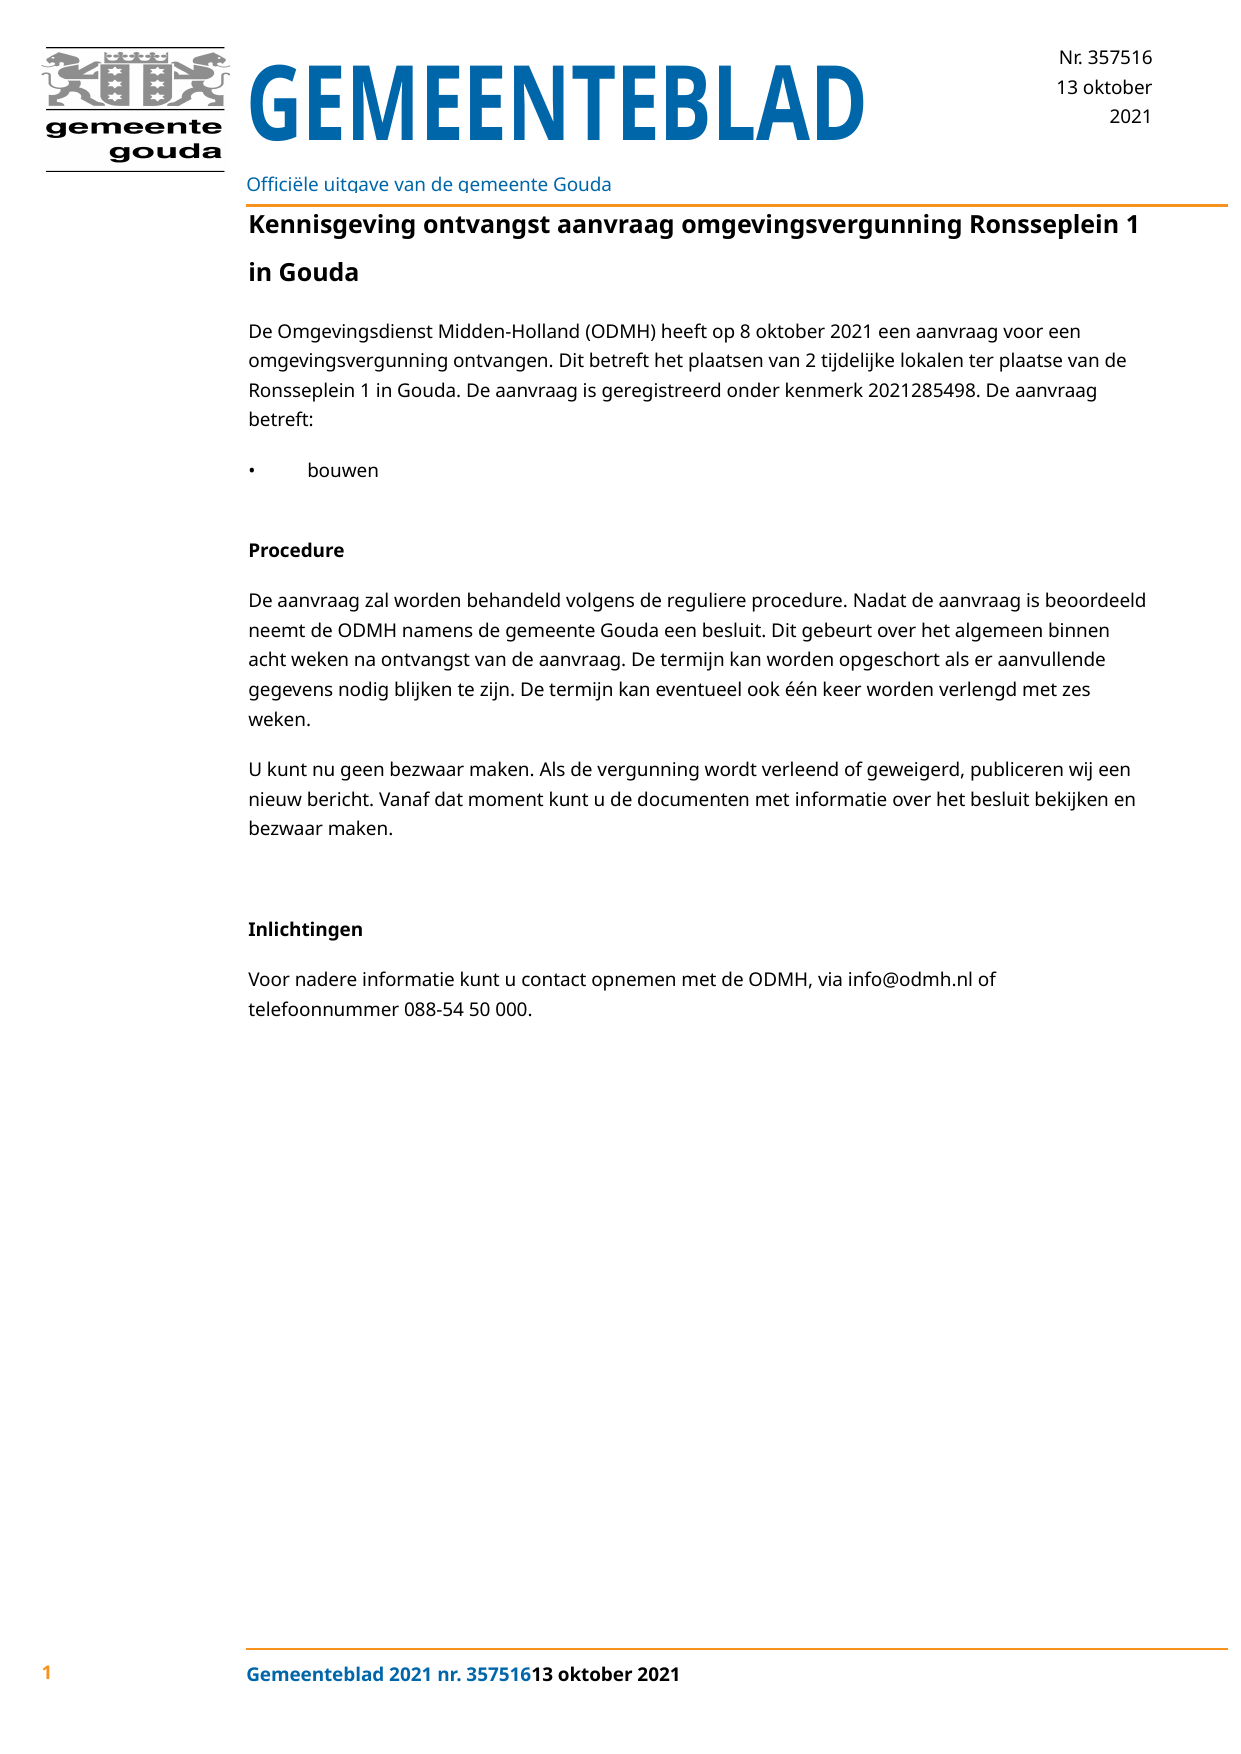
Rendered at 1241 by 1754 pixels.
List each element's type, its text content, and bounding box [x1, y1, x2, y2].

text De Omgevingsdienst Midden-Holland (ODMH) heeft op 8 oktober 2021 een aanvraag voor een omgevingsvergunning ontvangen. Dit betreft het plaatsen van 2 tijdelijke lokalen ter plaatse van de Ronsseplein 1 in Gouda. De aanvraag is geregistreerd onder kenmerk 2021285498. De aanvraag betreft: [248, 318, 1152, 432]
text De aanvraag zal worden behandeld volgens de reguliere procedure. Nadat de aanvraag is beoordeeld neemt de ODMH namens de gemeente Gouda een besluit. Dit gebeurt over het algemeen binnen acht weken na ontvangst van de aanvraag. De termijn kan worden opgeschort als er aanvullende gegevens nodig blijken te zijn. De termijn kan eventueel ook één keer worden verlengd met zes weken. [248, 587, 1152, 732]
text Kennisgeving ontvangst aanvraag omgevingsvergunning Ronsseplein 1 in Gouda [248, 207, 1152, 288]
text U kunt nu geen bezwaar maken. Als de vergunning wordt verleend of geweigerd, publiceren wij een nieuw bericht. Vanaf dat moment kunt u de documenten met informatie over het besluit bekijken en bezwaar maken. [248, 756, 1152, 841]
text Procedure [248, 537, 1152, 563]
text Voor nadere informatie kunt u contact opnemen met de ODMH, via info@odmh.nl of telefoonnummer 088-54 50 000. [248, 967, 1152, 1022]
list bouwen [248, 457, 1152, 483]
picture [41, 47, 231, 172]
text Inlichtingen [248, 916, 1152, 942]
